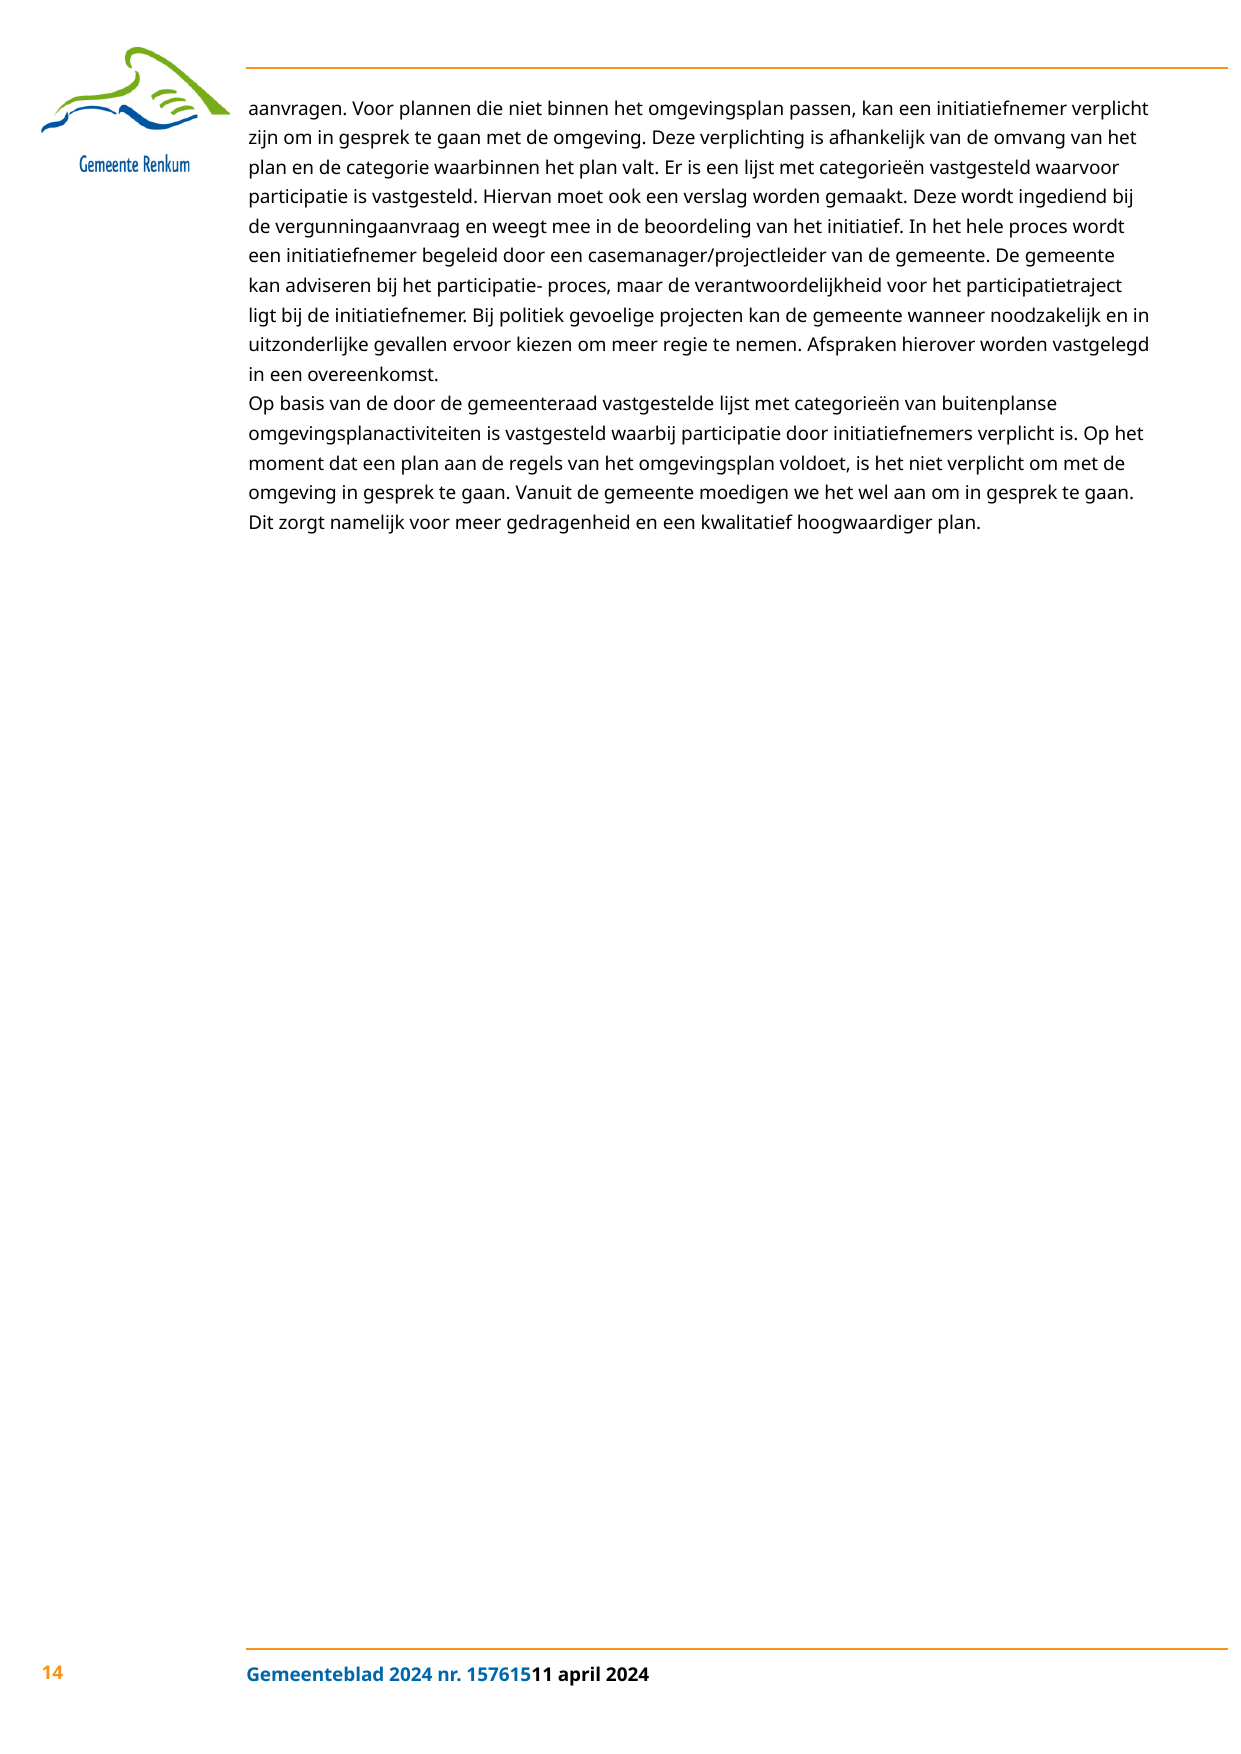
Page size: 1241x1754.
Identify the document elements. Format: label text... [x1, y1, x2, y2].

text Op basis van de door de gemeenteraad vastgestelde lijst met categorieën van buitenplanse omgevingsplanactiviteiten is vastgesteld waarbij participatie door initiatiefnemers verplicht is. Op het moment dat een plan aan de regels van het omgevingsplan voldoet, is het niet verplicht om met de omgeving in gesprek te gaan. Vanuit de gemeente moedigen we het wel aan om in gesprek te gaan. Dit zorgt namelijk voor meer gedragenheid en een kwalitatief hoogwaardiger plan. [248, 391, 1152, 535]
picture [41, 47, 231, 172]
text aanvragen. Voor plannen die niet binnen het omgevingsplan passen, kan een initiatiefnemer verplicht zijn om in gesprek te gaan met de omgeving. Deze verplichting is afhankelijk van de omvang van het plan en de categorie waarbinnen het plan valt. Er is een lijst met categorieën vastgesteld waarvoor participatie is vastgesteld. Hiervan moet ook een verslag worden gemaakt. Deze wordt ingediend bij de vergunningaanvraag en weegt mee in de beoordeling van het initiatief. In het hele proces wordt een initiatiefnemer begeleid door een casemanager/projectleider van de gemeente. De gemeente kan adviseren bij het participatie- proces, maar de verantwoordelijkheid voor het participatietraject ligt bij de initiatiefnemer. Bij politiek gevoelige projecten kan de gemeente wanneer noodzakelijk en in uitzonderlijke gevallen ervoor kiezen om meer regie te nemen. Afspraken hierover worden vastgelegd in een overeenkomst. [248, 95, 1152, 387]
